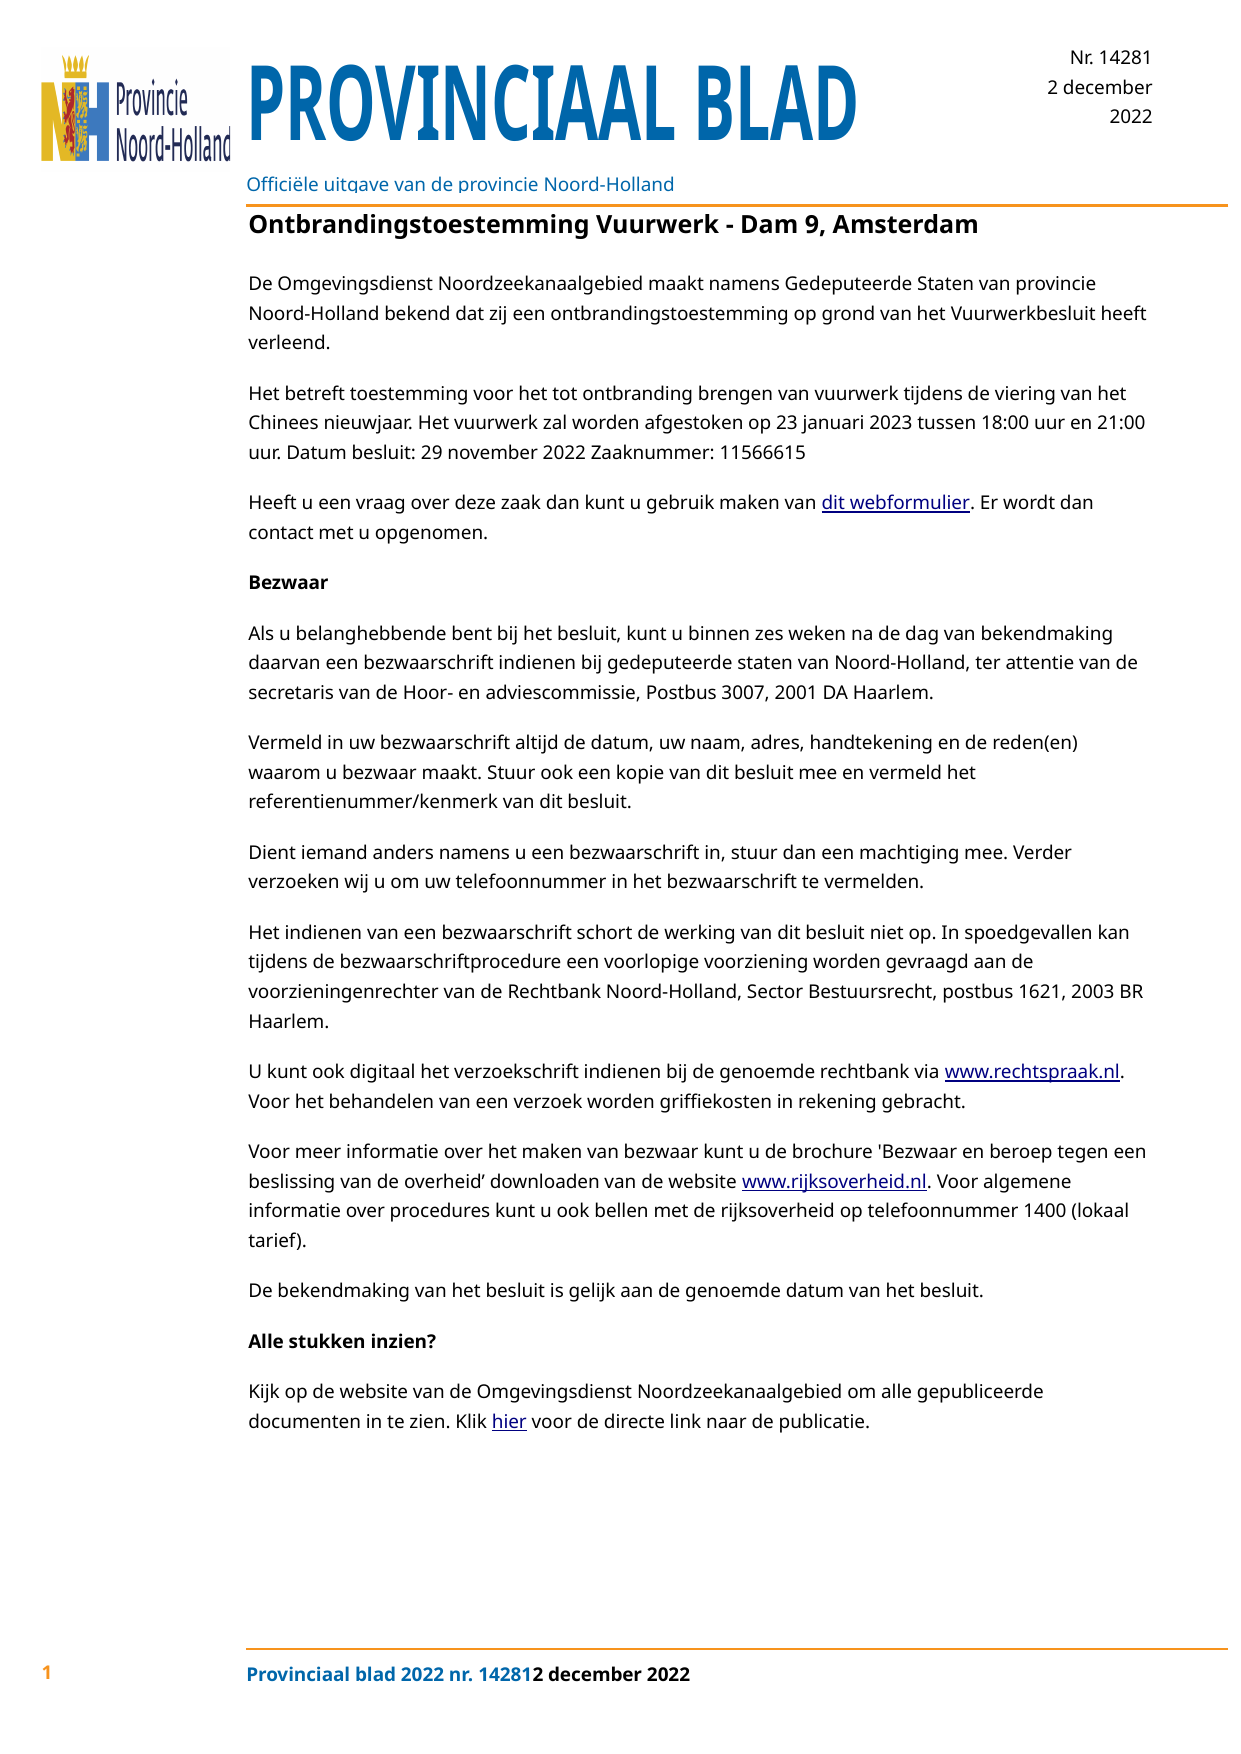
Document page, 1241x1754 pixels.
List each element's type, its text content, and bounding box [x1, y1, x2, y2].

text Ontbrandingstoestemming Vuurwerk - Dam 9, Amsterdam [248, 207, 1152, 241]
text De bekendmaking van het besluit is gelijk aan de genoemde datum van het besluit. [248, 1277, 1152, 1303]
text Voor meer informatie over het maken van bezwaar kunt u de brochure 'Bezwaar en beroep tegen een beslissing van de overheid’ downloaden van de website www.rijksoverheid.nl. Voor algemene informatie over procedures kunt u ook bellen met de rijksoverheid op telefoonnummer 1400 (lokaal tarief). [248, 1138, 1152, 1253]
text Bezwaar [248, 569, 1152, 595]
text Alle stukken inzien? [248, 1328, 1152, 1353]
text De Omgevingsdienst Noordzeekanaalgebied maakt namens Gedeputeerde Staten van provincie Noord-Holland bekend dat zij een ontbrandingstoestemming op grond van het Vuurwerkbesluit heeft verleend. [248, 270, 1152, 355]
text Dient iemand anders namens u een bezwaarschrift in, stuur dan een machtiging mee. Verder verzoeken wij u om uw telefoonnummer in het bezwaarschrift te vermelden. [248, 839, 1152, 894]
text U kunt ook digitaal het verzoekschrift indienen bij de genoemde rechtbank via www.rechtspraak.nl. Voor het behandelen van een verzoek worden griffiekosten in rekening gebracht. [248, 1058, 1152, 1113]
text Kijk op de website van de Omgevingsdienst Noordzeekanaalgebied om alle gepubliceerde documenten in te zien. Klik hier voor de directe link naar de publicatie. [248, 1378, 1152, 1433]
text Het indienen van een bezwaarschrift schort de werking van dit besluit niet op. In spoedgevallen kan tijdens de bezwaarschriftprocedure een voorlopige voorziening worden gevraagd aan de voorzieningenrechter van de Rechtbank Noord-Holland, Sector Bestuursrecht, postbus 1621, 2003 BR Haarlem. [248, 919, 1152, 1033]
text Als u belanghebbende bent bij het besluit, kunt u binnen zes weken na de dag van bekendmaking daarvan een bezwaarschrift indienen bij gedeputeerde staten van Noord-Holland, ter attentie van de secretaris van de Hoor- en adviescommissie, Postbus 3007, 2001 DA Haarlem. [248, 620, 1152, 705]
picture [41, 47, 231, 172]
text Heeft u een vraag over deze zaak dan kunt u gebruik maken van dit webformulier. Er wordt dan contact met u opgenomen. [248, 489, 1152, 545]
text Vermeld in uw bezwaarschrift altijd de datum, uw naam, adres, handtekening en de reden(en) waarom u bezwaar maakt. Stuur ook een kopie van dit besluit mee en vermeld het referentienummer/kenmerk van dit besluit. [248, 729, 1152, 814]
text Het betreft toestemming voor het tot ontbranding brengen van vuurwerk tijdens de viering van het Chinees nieuwjaar. Het vuurwerk zal worden afgestoken op 23 januari 2023 tussen 18:00 uur en 21:00 uur. Datum besluit: 29 november 2022 Zaaknummer: 11566615 [248, 380, 1152, 465]
